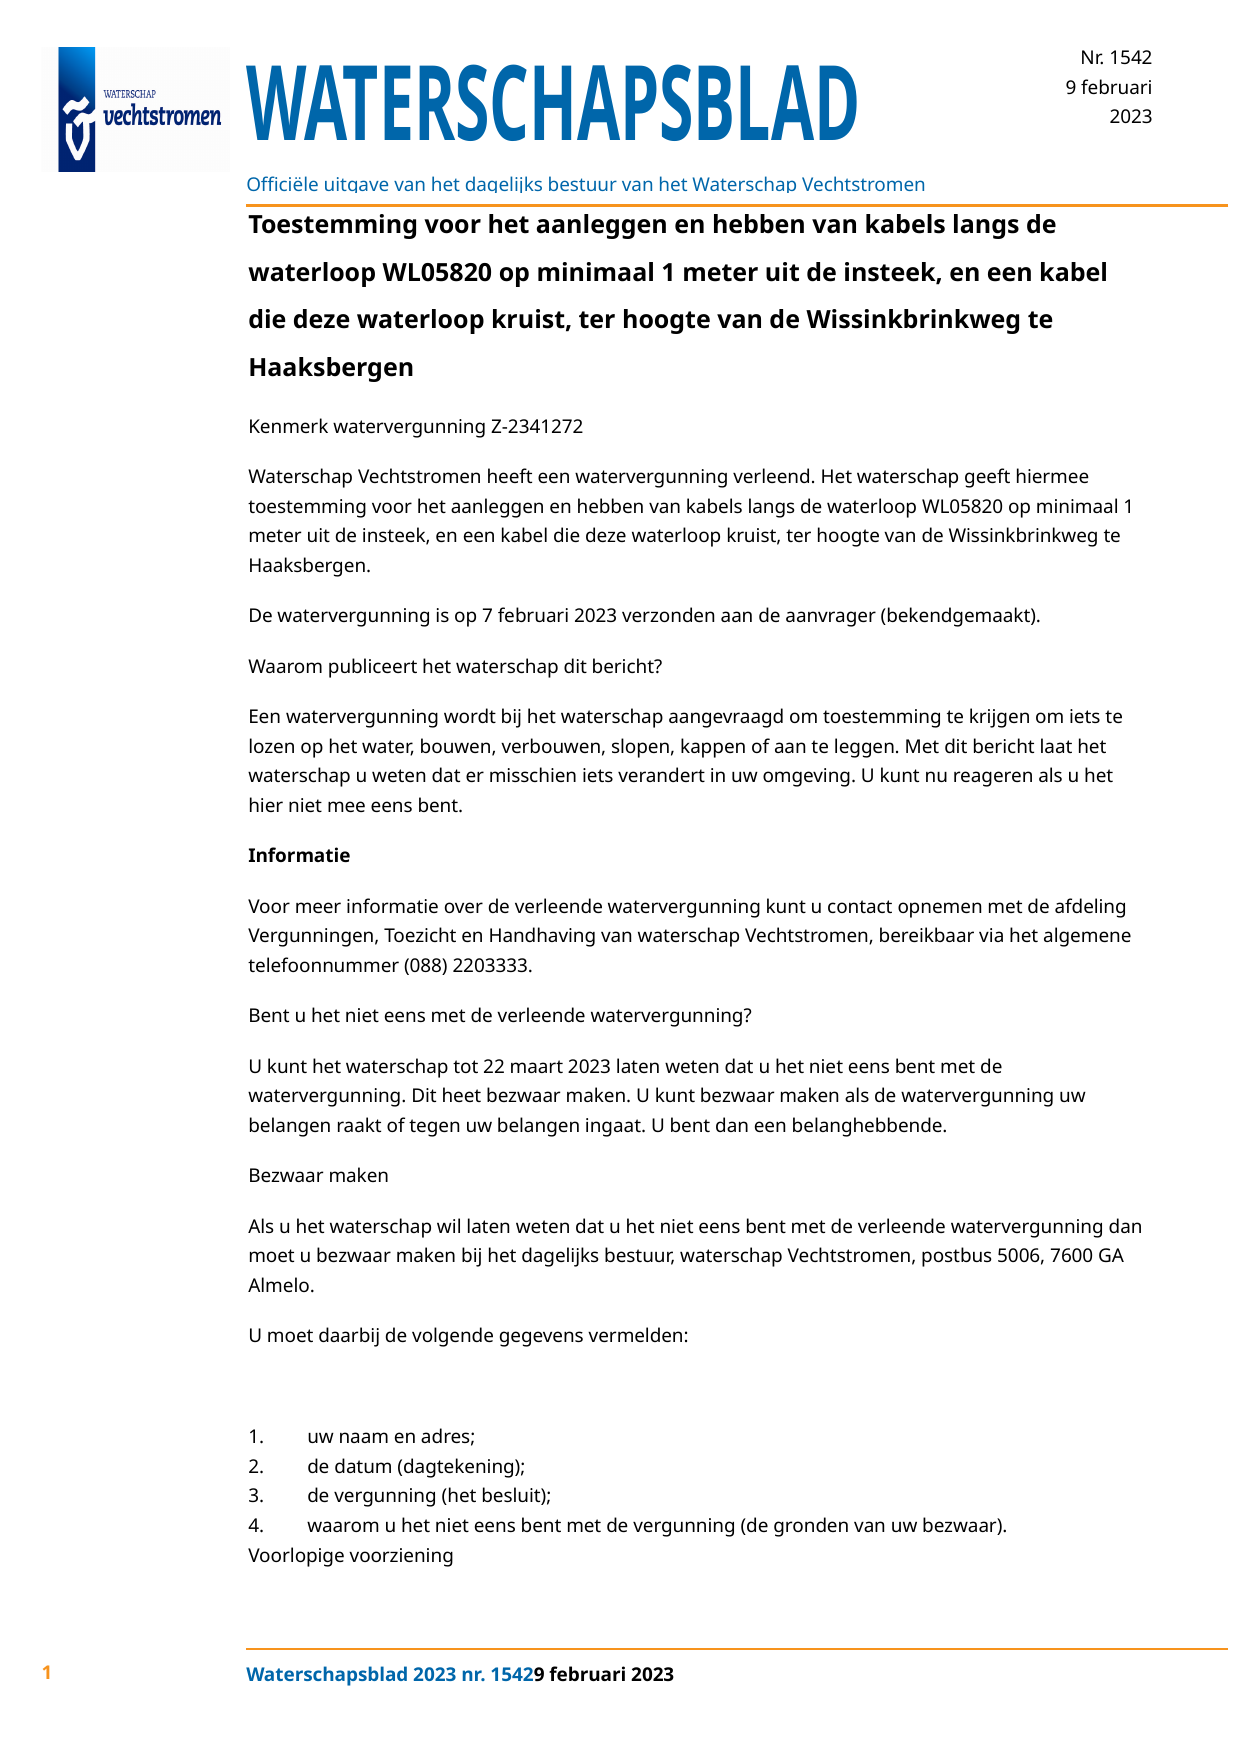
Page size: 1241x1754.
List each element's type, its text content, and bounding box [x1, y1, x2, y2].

text Voor meer informatie over de verleende watervergunning kunt u contact opnemen met de afdeling Vergunningen, Toezicht en Handhaving van waterschap Vechtstromen, bereikbaar via het algemene telefoonnummer (088) 2203333. [248, 893, 1152, 978]
text Bent u het niet eens met de verleende watervergunning? [248, 1003, 1152, 1028]
text Voorlopige voorziening [248, 1542, 1152, 1568]
list de vergunning (het besluit); [248, 1483, 1152, 1508]
list waarom u het niet eens bent met de vergunning (de gronden van uw bezwaar). [248, 1512, 1152, 1538]
text Kenmerk watervergunning Z-2341272 [248, 413, 1152, 439]
text Informatie [248, 843, 1152, 868]
text De watervergunning is op 7 februari 2023 verzonden aan de aanvrager (bekendgemaakt). [248, 603, 1152, 628]
text Waarom publiceert het waterschap dit bericht? [248, 653, 1152, 679]
picture [41, 47, 231, 172]
text Toestemming voor het aanleggen en hebben van kabels langs de waterloop WL05820 op minimaal 1 meter uit de insteek, en een kabel die deze waterloop kruist, ter hoogte van de Wissinkbrinkweg te Haaksbergen [248, 207, 1152, 384]
text Bezwaar maken [248, 1163, 1152, 1188]
text U kunt het waterschap tot 22 maart 2023 laten weten dat u het niet eens bent met de watervergunning. Dit heet bezwaar maken. U kunt bezwaar maken als de watervergunning uw belangen raakt of tegen uw belangen ingaat. U bent dan een belanghebbende. [248, 1053, 1152, 1138]
text Waterschap Vechtstromen heeft een watervergunning verleend. Het waterschap geeft hiermee toestemming voor het aanleggen en hebben van kabels langs de waterloop WL05820 op minimaal 1 meter uit de insteek, en een kabel die deze waterloop kruist, ter hoogte van de Wissinkbrinkweg te Haaksbergen. [248, 463, 1152, 578]
list uw naam en adres; [248, 1423, 1152, 1449]
list de datum (dagtekening); [248, 1453, 1152, 1479]
text U moet daarbij de volgende gegevens vermelden: [248, 1323, 1152, 1348]
text Een watervergunning wordt bij het waterschap aangevraagd om toestemming te krijgen om iets te lozen op het water, bouwen, verbouwen, slopen, kappen of aan te leggen. Met dit bericht laat het waterschap u weten dat er misschien iets verandert in uw omgeving. U kunt nu reageren als u het hier niet mee eens bent. [248, 703, 1152, 818]
text Als u het waterschap wil laten weten dat u het niet eens bent met de verleende watervergunning dan moet u bezwaar maken bij het dagelijks bestuur, waterschap Vechtstromen, postbus 5006, 7600 GA Almelo. [248, 1213, 1152, 1298]
